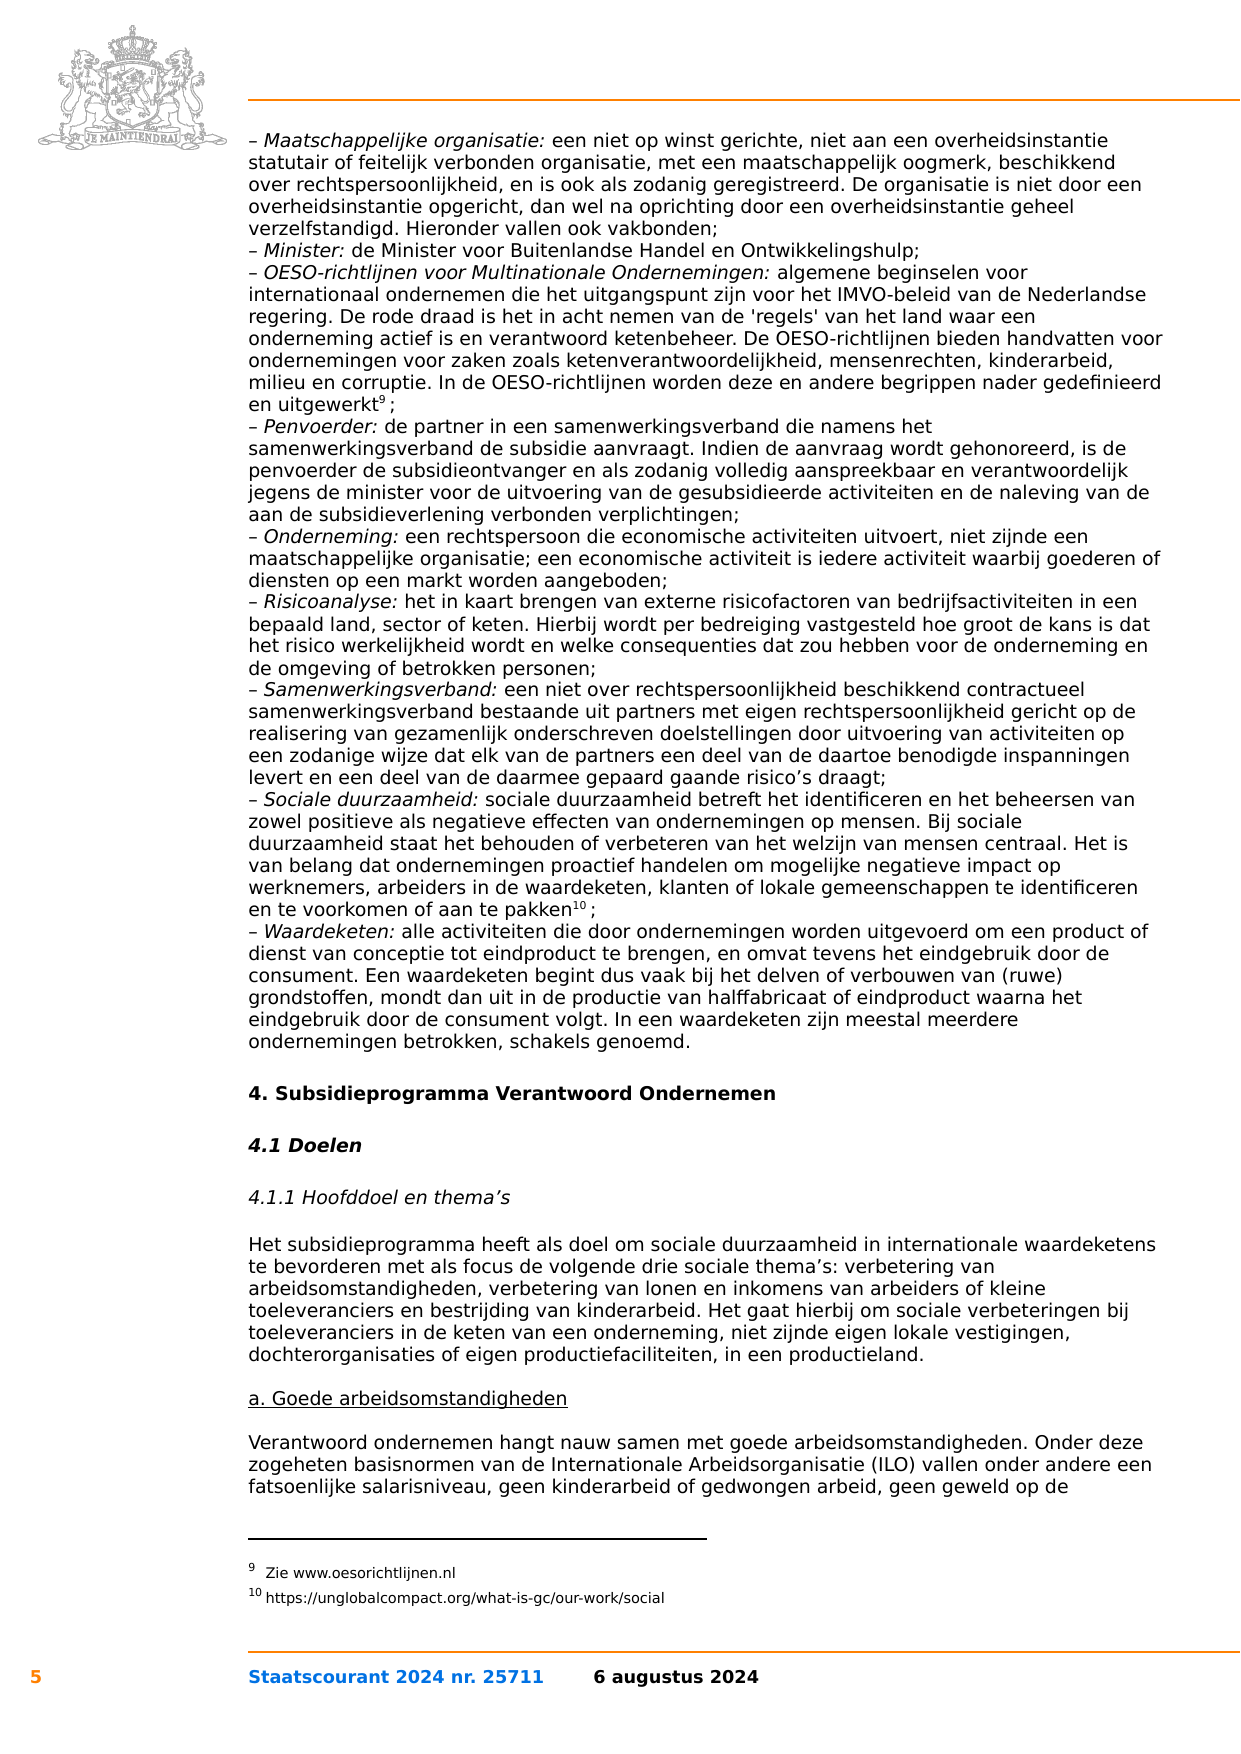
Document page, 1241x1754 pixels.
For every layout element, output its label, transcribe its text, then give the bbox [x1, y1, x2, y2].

text – Sociale duurzaamheid: sociale duurzaamheid betreft het identificeren en het beheersen van zowel positieve als negatieve effecten van ondernemingen op mensen. Bij sociale duurzaamheid staat het behouden of verbeteren van het welzijn van mensen centraal. Het is van belang dat ondernemingen proactief handelen om mogelijke negatieve impact op werknemers, arbeiders in de waardeketen, klanten of lokale gemeenschappen te identificeren en te voorkomen of aan te pakken; [248, 789, 1163, 921]
text Verantwoord ondernemen hangt nauw samen met goede arbeidsomstandigheden. Onder deze zogeheten basisnormen van de Internationale Arbeidsorganisatie (ILO) vallen onder andere een fatsoenlijke salarisniveau, geen kinderarbeid of gedwongen arbeid, geen geweld op de [248, 1432, 1163, 1497]
text – Onderneming: een rechtspersoon die economische activiteiten uitvoert, niet zijnde een maatschappelijke organisatie; een economische activiteit is iedere activiteit waarbij goederen of diensten op een markt worden aangeboden; [248, 526, 1163, 591]
text – Minister: de Minister voor Buitenlandse Handel en Ontwikkelingshulp; [248, 240, 1163, 262]
text Het subsidieprogramma heeft als doel om sociale duurzaamheid in internationale waardeketens te bevorderen met als focus de volgende drie sociale thema’s: verbetering van arbeidsomstandigheden, verbetering van lonen en inkomens van arbeiders of kleine toeleveranciers en bestrijding van kinderarbeid. Het gaat hierbij om sociale verbeteringen bij toeleveranciers in de keten van een onderneming, niet zijnde eigen lokale vestigingen, dochterorganisaties of eigen productiefaciliteiten, in een productieland. [248, 1234, 1163, 1366]
text Zie www.oesorichtlijnen.nl [248, 1561, 1163, 1583]
text – Samenwerkingsverband: een niet over rechtspersoonlijkheid beschikkend contractueel samenwerkingsverband bestaande uit partners met eigen rechtspersoonlijkheid gericht op de realisering van gezamenlijk onderschreven doelstellingen door uitvoering van activiteiten op een zodanige wijze dat elk van de partners een deel van de daartoe benodigde inspanningen levert en een deel van de daarmee gepaard gaande risico’s draagt; [248, 679, 1163, 789]
text – Penvoerder: de partner in een samenwerkingsverband die namens het samenwerkingsverband de subsidie aanvraagt. Indien de aanvraag wordt gehonoreerd, is de penvoerder de subsidieontvanger en als zodanig volledig aanspreekbaar en verantwoordelijk jegens de minister voor de uitvoering van de gesubsidieerde activiteiten en de naleving van de aan de subsidieverlening verbonden verplichtingen; [248, 416, 1163, 526]
subtitle a. Goede arbeidsomstandigheden [248, 1388, 1163, 1410]
text – Maatschappelijke organisatie: een niet op winst gerichte, niet aan een overheidsinstantie statutair of feitelijk verbonden organisatie, met een maatschappelijk oogmerk, beschikkend over rechtspersoonlijkheid, en is ook als zodanig geregistreerd. De organisatie is niet door een overheidsinstantie opgericht, dan wel na oprichting door een overheidsinstantie geheel verzelfstandigd. Hieronder vallen ook vakbonden; [248, 130, 1163, 240]
text https://unglobalcompact.org/what-is-gc/our-work/social [248, 1586, 1163, 1608]
text – OESO-richtlijnen voor Multinationale Ondernemingen: algemene beginselen voor internationaal ondernemen die het uitgangspunt zijn voor het IMVO-beleid van de Nederlandse regering. De rode draad is het in acht nemen van de 'regels' van het land waar een onderneming actief is en verantwoord ketenbeheer. De OESO-richtlijnen bieden handvatten voor ondernemingen voor zaken zoals ketenverantwoordelijkheid, mensenrechten, kinderarbeid, milieu en corruptie. In de OESO-richtlijnen worden deze en andere begrippen nader gedefinieerd en uitgewerkt; [248, 262, 1163, 416]
subtitle 4. Subsidieprogramma Verantwoord Ondernemen [248, 1083, 1163, 1105]
picture [38, 25, 227, 150]
subtitle 4.1 Doelen [248, 1135, 1163, 1157]
subtitle 4.1.1 Hoofddoel en thema’s [248, 1187, 1163, 1209]
text – Waardeketen: alle activiteiten die door ondernemingen worden uitgevoerd om een product of dienst van conceptie tot eindproduct te brengen, en omvat tevens het eindgebruik door de consument. Een waardeketen begint dus vaak bij het delven of verbouwen van (ruwe) grondstoffen, mondt dan uit in de productie van halffabricaat of eindproduct waarna het eindgebruik door de consument volgt. In een waardeketen zijn meestal meerdere ondernemingen betrokken, schakels genoemd. [248, 921, 1163, 1053]
text – Risicoanalyse: het in kaart brengen van externe risicofactoren van bedrijfsactiviteiten in een bepaald land, sector of keten. Hierbij wordt per bedreiging vastgesteld hoe groot de kans is dat het risico werkelijkheid wordt en welke consequenties dat zou hebben voor de onderneming en de omgeving of betrokken personen; [248, 591, 1163, 679]
